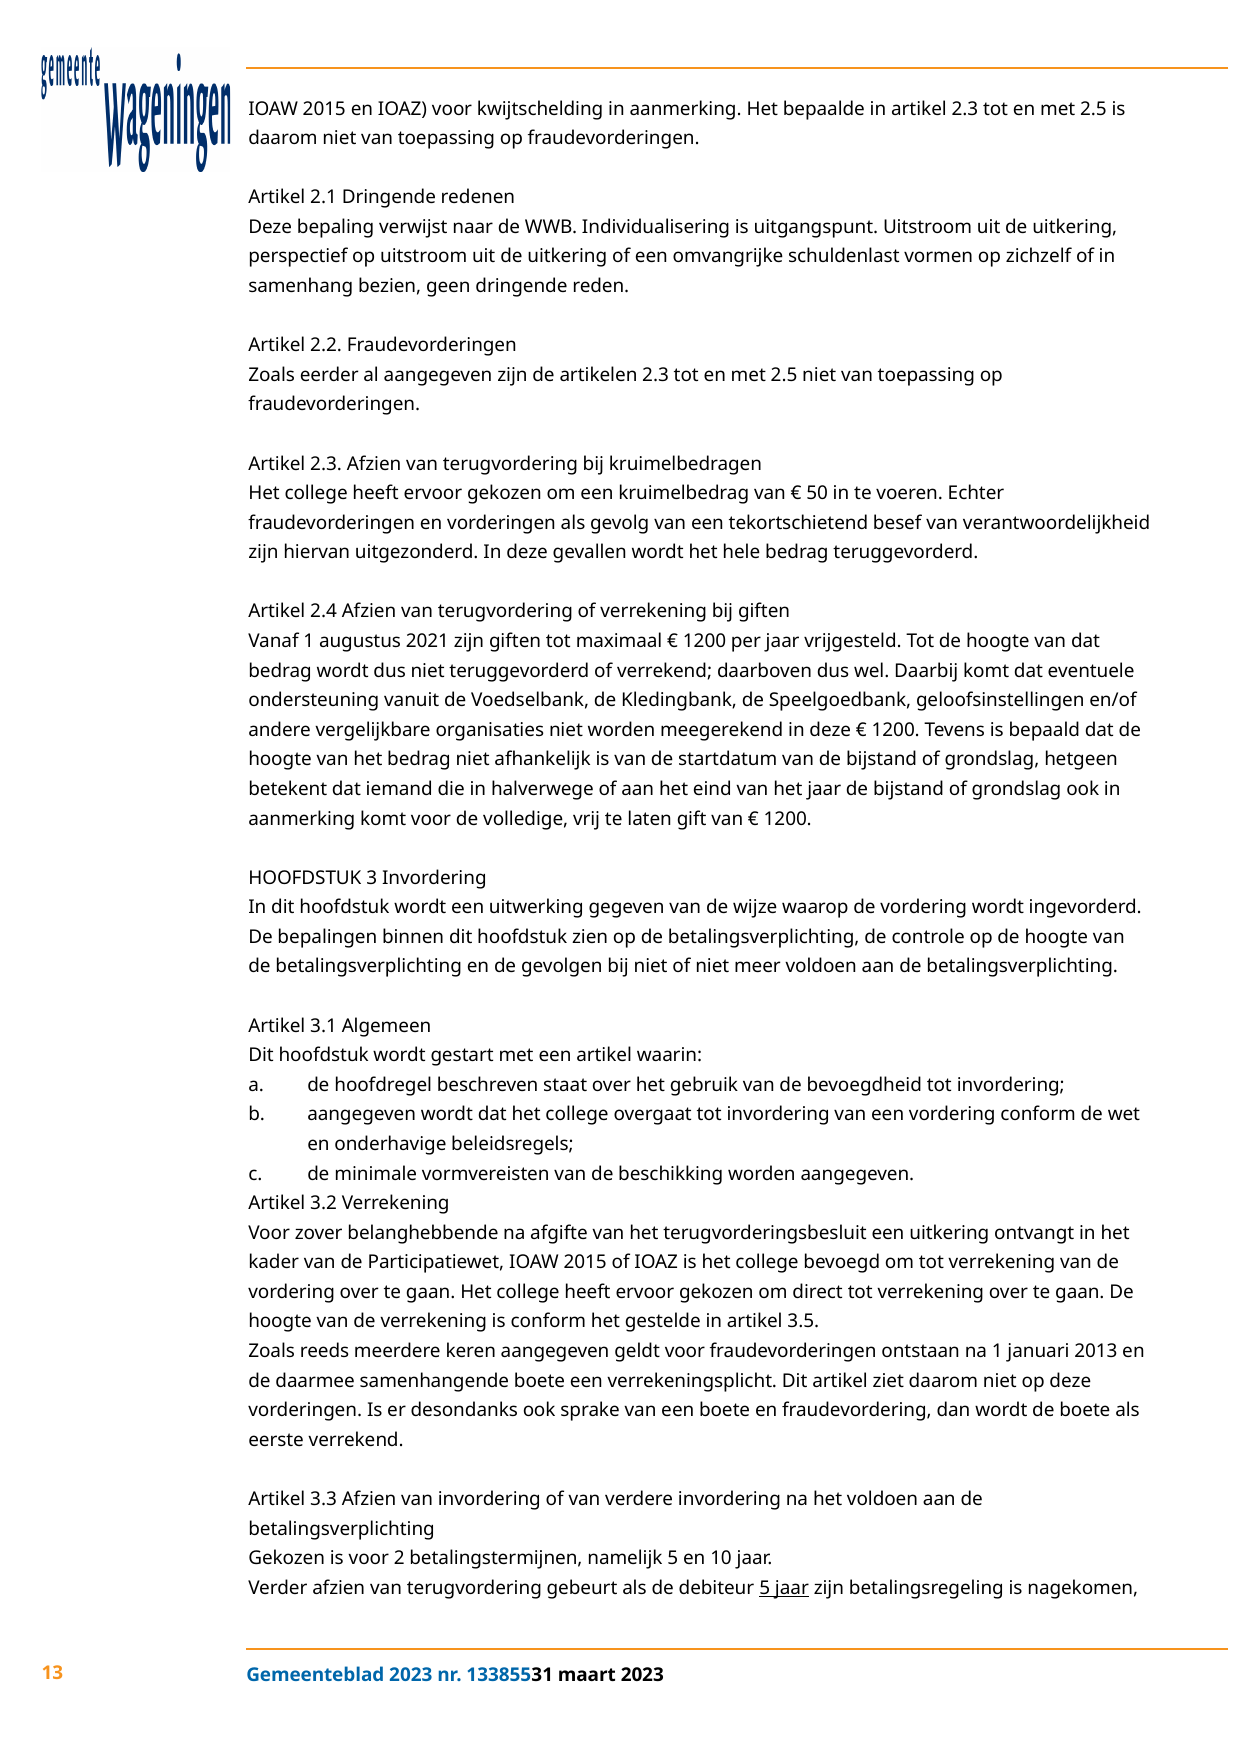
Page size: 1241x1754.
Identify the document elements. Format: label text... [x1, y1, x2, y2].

text Artikel 2.4 Afzien van terugvordering of verrekening bij giften [248, 598, 1152, 623]
text Zoals eerder al aangegeven zijn de artikelen 2.3 tot en met 2.5 niet van toepassing op fraudevorderingen. [248, 361, 1152, 416]
text Artikel 2.1 Dringende redenen [248, 183, 1152, 209]
text Vanaf 1 augustus 2021 zijn giften tot maximaal € 1200 per jaar vrijgesteld. Tot de hoogte van dat bedrag wordt dus niet teruggevorderd of verrekend; daarboven dus wel. Daarbij komt dat eventuele ondersteuning vanuit de Voedselbank, de Kledingbank, de Speelgoedbank, geloofsinstellingen en/of andere vergelijkbare organisaties niet worden meegerekend in deze € 1200. Tevens is bepaald dat de hoogte van het bedrag niet afhankelijk is van de startdatum van de bijstand of grondslag, hetgeen betekent dat iemand die in halverwege of aan het eind van het jaar de bijstand of grondslag ook in aanmerking komt voor de volledige, vrij te laten gift van € 1200. [248, 627, 1152, 831]
text Artikel 3.1 Algemeen [248, 1012, 1152, 1038]
picture [41, 47, 231, 172]
text Artikel 2.3. Afzien van terugvordering bij kruimelbedragen [248, 450, 1152, 476]
text Dit hoofdstuk wordt gestart met een artikel waarin: [248, 1041, 1152, 1067]
list aangegeven wordt dat het college overgaat tot invordering van een vordering conform de wet en onderhavige beleidsregels; [248, 1101, 1152, 1156]
text In dit hoofdstuk wordt een uitwerking gegeven van de wijze waarop de vordering wordt ingevorderd. De bepalingen binnen dit hoofdstuk zien op de betalingsverplichting, de controle op de hoogte van de betalingsverplichting en de gevolgen bij niet of niet meer voldoen aan de betalingsverplichting. [248, 893, 1152, 978]
list de minimale vormvereisten van de beschikking worden aangegeven. [248, 1160, 1152, 1186]
text Gekozen is voor 2 betalingstermijnen, namelijk 5 en 10 jaar. [248, 1544, 1152, 1570]
text Verder afzien van terugvordering gebeurt als de debiteur 5 jaar zijn betalingsregeling is nagekomen, [248, 1574, 1152, 1600]
text Artikel 3.3 Afzien van invordering of van verdere invordering na het voldoen aan de betalingsverplichting [248, 1485, 1152, 1541]
text HOOFDSTUK 3 Invordering [248, 864, 1152, 890]
text Artikel 2.2. Fraudevorderingen [248, 331, 1152, 357]
list de hoofdregel beschreven staat over het gebruik van de bevoegdheid tot invordering; [248, 1071, 1152, 1097]
text Het college heeft ervoor gekozen om een kruimelbedrag van € 50 in te voeren. Echter fraudevorderingen en vorderingen als gevolg van een tekortschietend besef van verantwoordelijkheid zijn hiervan uitgezonderd. In deze gevallen wordt het hele bedrag teruggevorderd. [248, 479, 1152, 564]
text Zoals reeds meerdere keren aangegeven geldt voor fraudevorderingen ontstaan na 1 januari 2013 en de daarmee samenhangende boete een verrekeningsplicht. Dit artikel ziet daarom niet op deze vorderingen. Is er desondanks ook sprake van een boete en fraudevordering, dan wordt de boete als eerste verrekend. [248, 1337, 1152, 1452]
text Artikel 3.2 Verrekening [248, 1189, 1152, 1215]
text Deze bepaling verwijst naar de WWB. Individualisering is uitgangspunt. Uitstroom uit de uitkering, perspectief op uitstroom uit de uitkering of een omvangrijke schuldenlast vormen op zichzelf of in samenhang bezien, geen dringende reden. [248, 213, 1152, 298]
text Voor zover belanghebbende na afgifte van het terugvorderingsbesluit een uitkering ontvangt in het kader van de Participatiewet, IOAW 2015 of IOAZ is het college bevoegd om tot verrekening van de vordering over te gaan. Het college heeft ervoor gekozen om direct tot verrekening over te gaan. De hoogte van de verrekening is conform het gestelde in artikel 3.5. [248, 1219, 1152, 1333]
text IOAW 2015 en IOAZ) voor kwijtschelding in aanmerking. Het bepaalde in artikel 2.3 tot en met 2.5 is daarom niet van toepassing op fraudevorderingen. [248, 95, 1152, 150]
